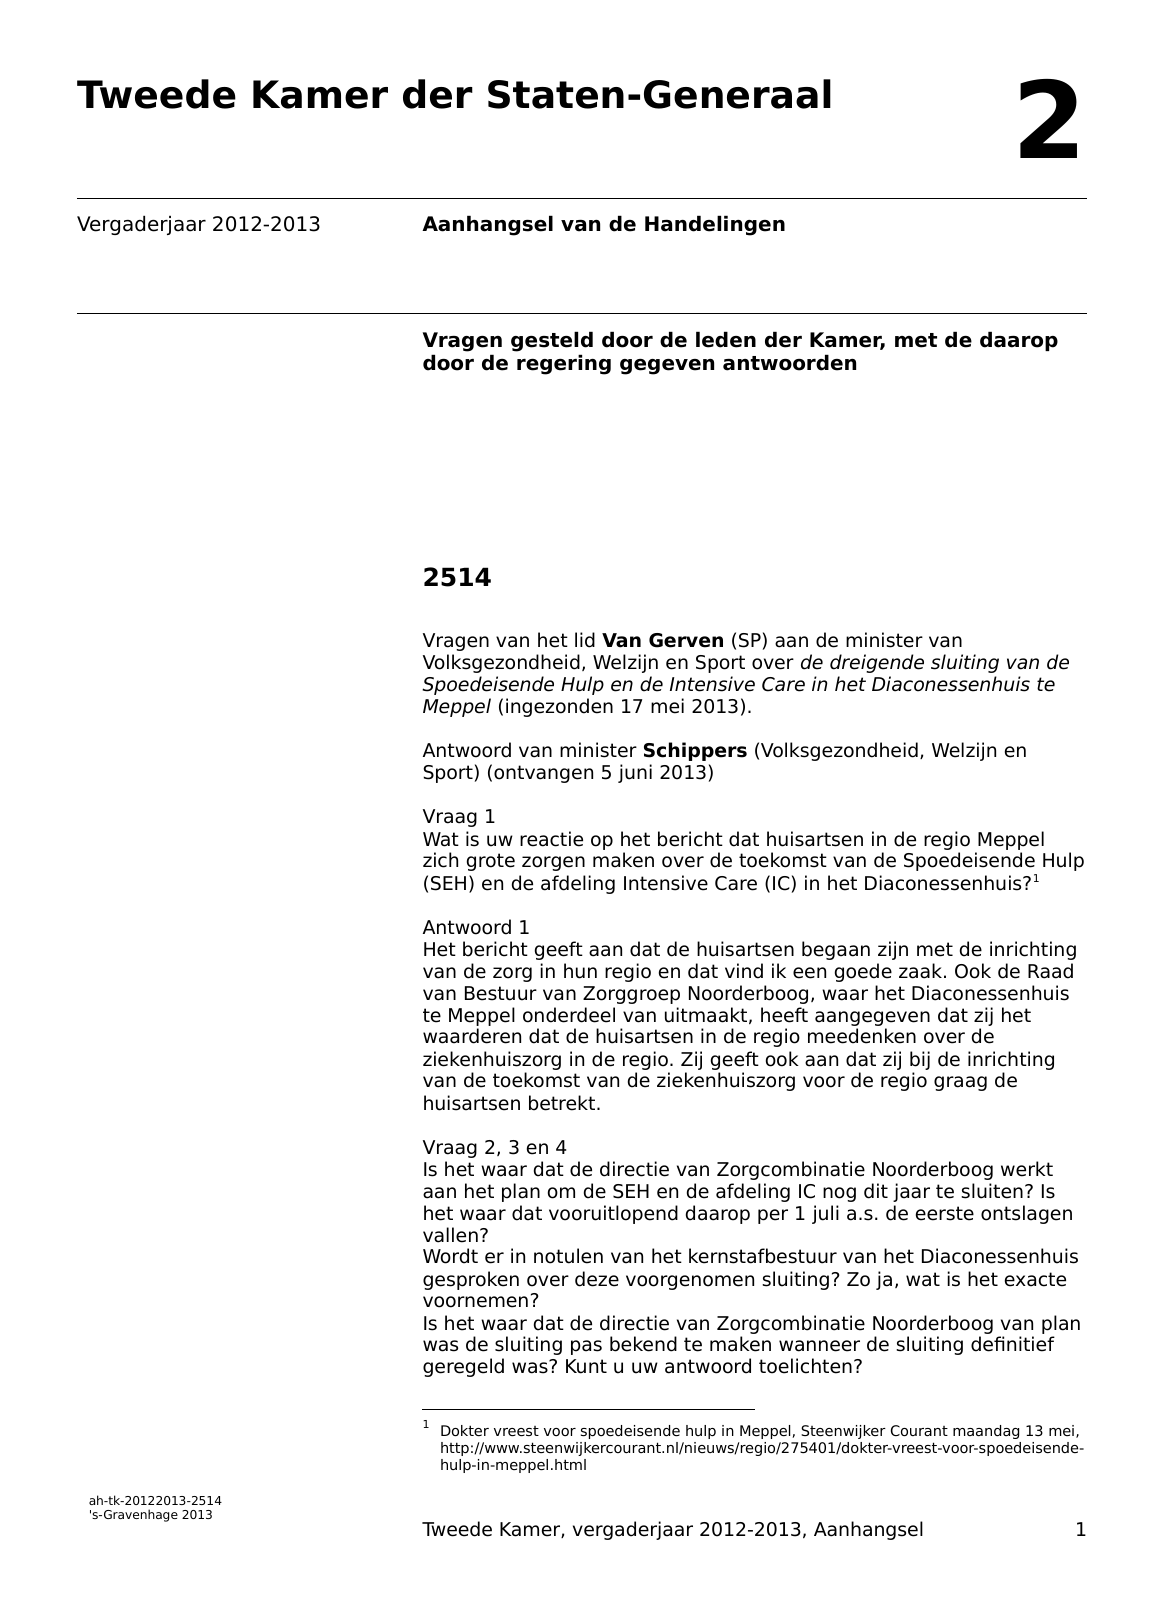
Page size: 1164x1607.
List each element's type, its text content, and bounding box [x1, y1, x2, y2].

table_cell Aanhangsel van de Handelingen [422, 199, 1087, 313]
table_cell Vergaderjaar 2012-2013 [77, 199, 422, 313]
text ah-tk-20122013-2514 [88, 1494, 323, 1508]
text Vraag 1 [422, 806, 1087, 828]
text Is het waar dat de directie van Zorgcombinatie Noorderboog werkt aan het plan om de SEH en de afdeling IC nog dit jaar te sluiten? Is het waar dat vooruitlopend daarop per 1 juli a.s. de eerste ontslagen vallen? [422, 1158, 1087, 1246]
text Vraag 2, 3 en 4 [422, 1137, 1087, 1158]
text Wordt er in notulen van het kernstafbestuur van het Diaconessenhuis gesproken over deze voorgenomen sluiting? Zo ja, wat is het exacte voornemen? [422, 1246, 1087, 1312]
table_header Tweede Kamer der Staten-Generaal [77, 59, 886, 198]
text Antwoord 1 [422, 917, 1087, 938]
text Dokter vreest voor spoedeisende hulp in Meppel, Steenwijker Courant maandag 13 mei, http://www.steenwijkercourant.nl/nieuws/regio/275401/dokter-vreest-voor-spoedeisende-hulp-in-meppel.html [422, 1418, 1087, 1474]
table_cell Vragen gesteld door de leden der Kamer, met de daarop door de regering gegeven antwoorden [422, 314, 1087, 375]
table_header 2 [886, 59, 1087, 198]
text Het bericht geeft aan dat de huisartsen begaan zijn met de inrichting van de zorg in hun regio en dat vind ik een goede zaak. Ook de Raad van Bestuur van Zorggroep Noorderboog, waar het Diaconessenhuis te Meppel onderdeel van uitmaakt, heeft aangegeven dat zij het waarderen dat de huisartsen in de regio meedenken over de ziekenhuiszorg in de regio. Zij geeft ook aan dat zij bij de inrichting van de toekomst van de ziekenhuiszorg voor de regio graag de huisartsen betrekt. [422, 938, 1087, 1114]
text 2514 [422, 563, 1087, 592]
text Wat is uw reactie op het bericht dat huisartsen in de regio Meppel zich grote zorgen maken over de toekomst van de Spoedeisende Hulp (SEH) en de afdeling Intensive Care (IC) in het Diaconessenhuis? [422, 828, 1087, 894]
text Vragen van het lid Van Gerven (SP) aan de minister van Volksgezondheid, Welzijn en Sport over de dreigende sluiting van de Spoedeisende Hulp en de Intensive Care in het Diaconessenhuis te Meppel (ingezonden 17 mei 2013). [422, 630, 1087, 718]
table_cell [77, 314, 422, 375]
text Antwoord van minister Schippers (Volksgezondheid, Welzijn en Sport) (ontvangen 5 juni 2013) [422, 740, 1087, 784]
text Is het waar dat de directie van Zorgcombinatie Noorderboog van plan was de sluiting pas bekend te maken wanneer de sluiting definitief geregeld was? Kunt u uw antwoord toelichten? [422, 1312, 1087, 1378]
text 's-Gravenhage 2013 [88, 1508, 323, 1522]
